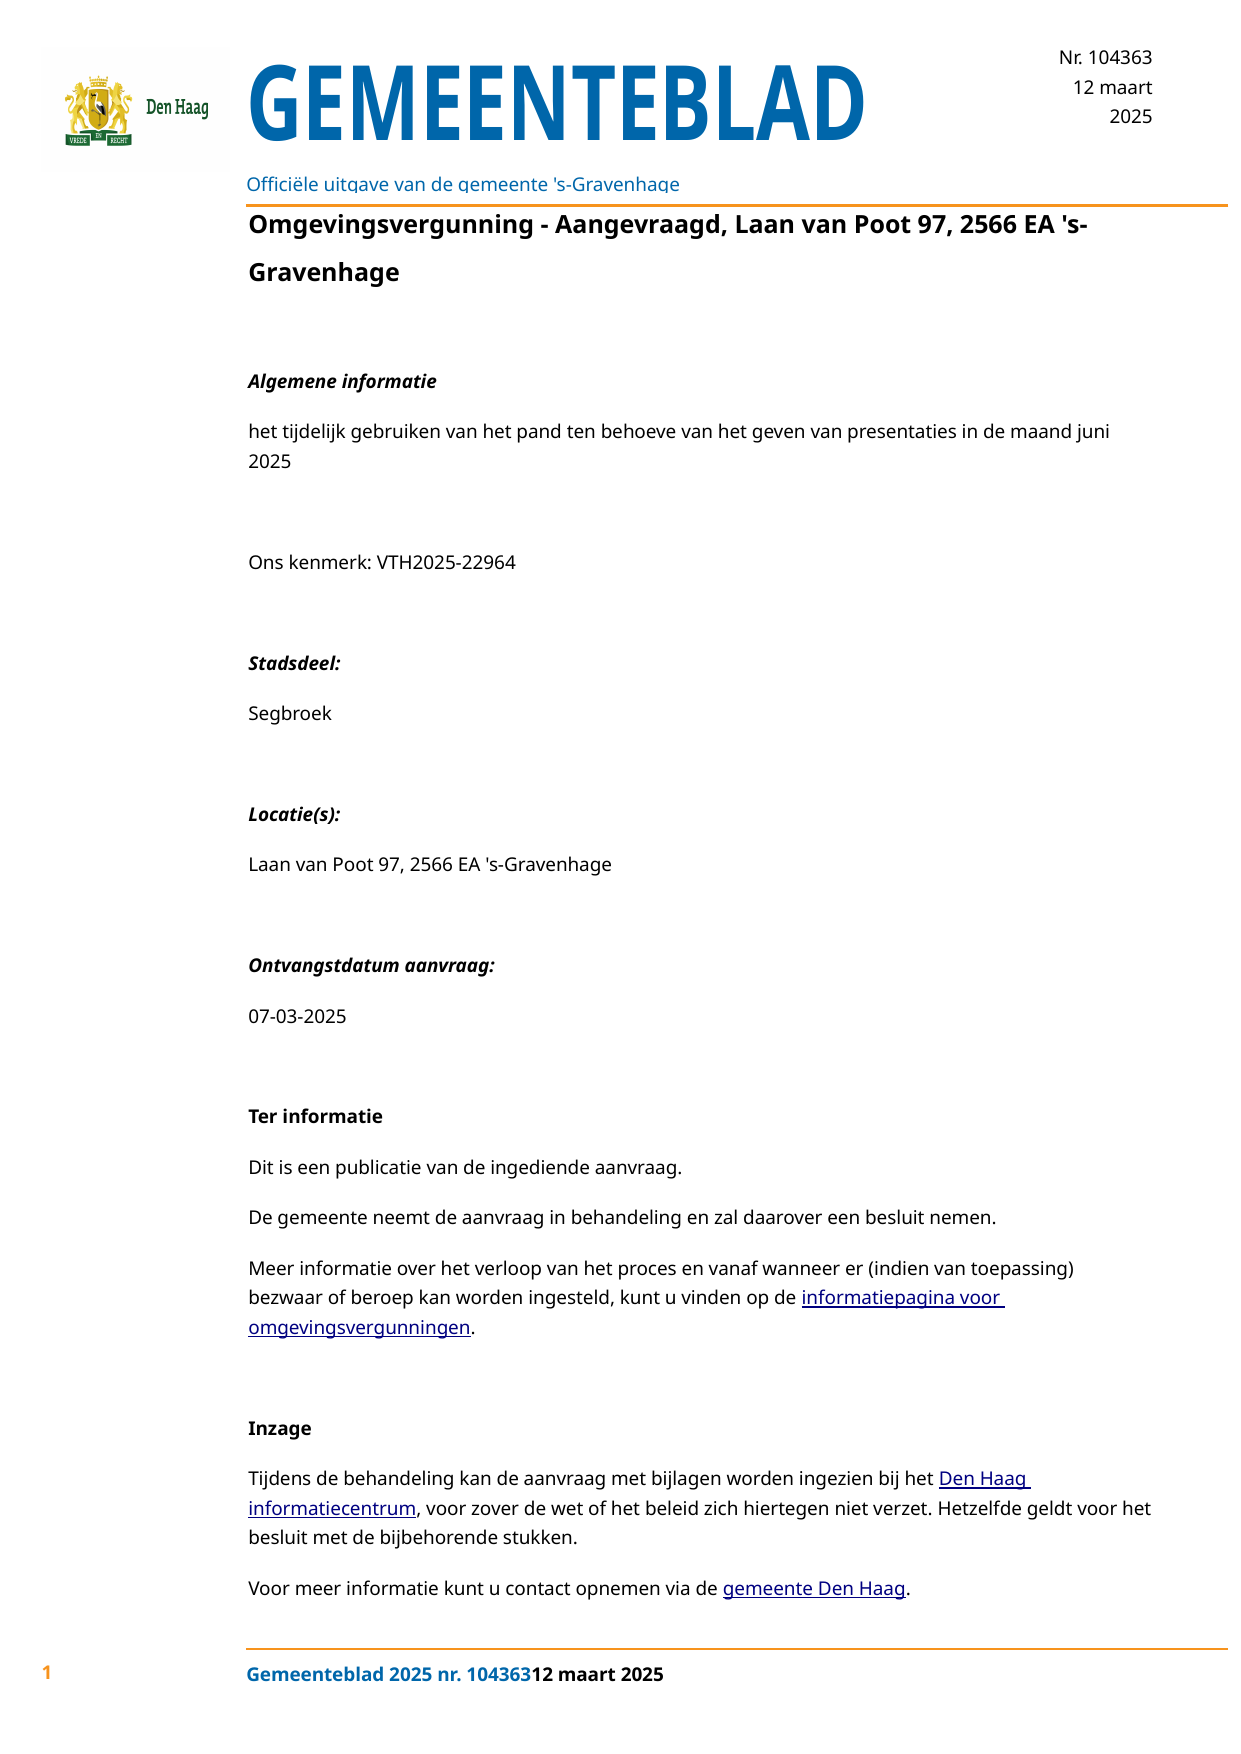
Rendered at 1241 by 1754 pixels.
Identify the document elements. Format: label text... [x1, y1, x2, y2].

text Dit is een publicatie van de ingediende aanvraag. [248, 1154, 1152, 1180]
text het tijdelijk gebruiken van het pand ten behoeve van het geven van presentaties in de maand juni 2025 [248, 419, 1152, 474]
picture [41, 47, 231, 172]
text 07-03-2025 [248, 1003, 1152, 1029]
text Meer informatie over het verloop van het proces en vanaf wanneer er (indien van toepassing) bezwaar of beroep kan worden ingesteld, kunt u vinden op de informatiepagina voor omgevingsvergunningen. [248, 1255, 1152, 1340]
text Algemene informatie [248, 368, 1152, 394]
text Inzage [248, 1415, 1152, 1441]
text Voor meer informatie kunt u contact opnemen via de gemeente Den Haag. [248, 1575, 1152, 1601]
text Locatie(s): [248, 801, 1152, 827]
text Laan van Poot 97, 2566 EA 's-Gravenhage [248, 852, 1152, 877]
text Ter informatie [248, 1104, 1152, 1129]
text De gemeente neemt de aanvraag in behandeling en zal daarover een besluit nemen. [248, 1204, 1152, 1230]
text Tijdens de behandeling kan de aanvraag met bijlagen worden ingezien bij het Den Haag informatiecentrum, voor zover de wet of het beleid zich hiertegen niet verzet. Hetzelfde geldt voor het besluit met de bijbehorende stukken. [248, 1465, 1152, 1550]
text Stadsdeel: [248, 650, 1152, 676]
text Ontvangstdatum aanvraag: [248, 952, 1152, 978]
text Segbroek [248, 700, 1152, 726]
text Omgevingsvergunning - Aangevraagd, Laan van Poot 97, 2566 EA 's-Gravenhage [248, 207, 1152, 288]
text Ons kenmerk: VTH2025-22964 [248, 549, 1152, 575]
